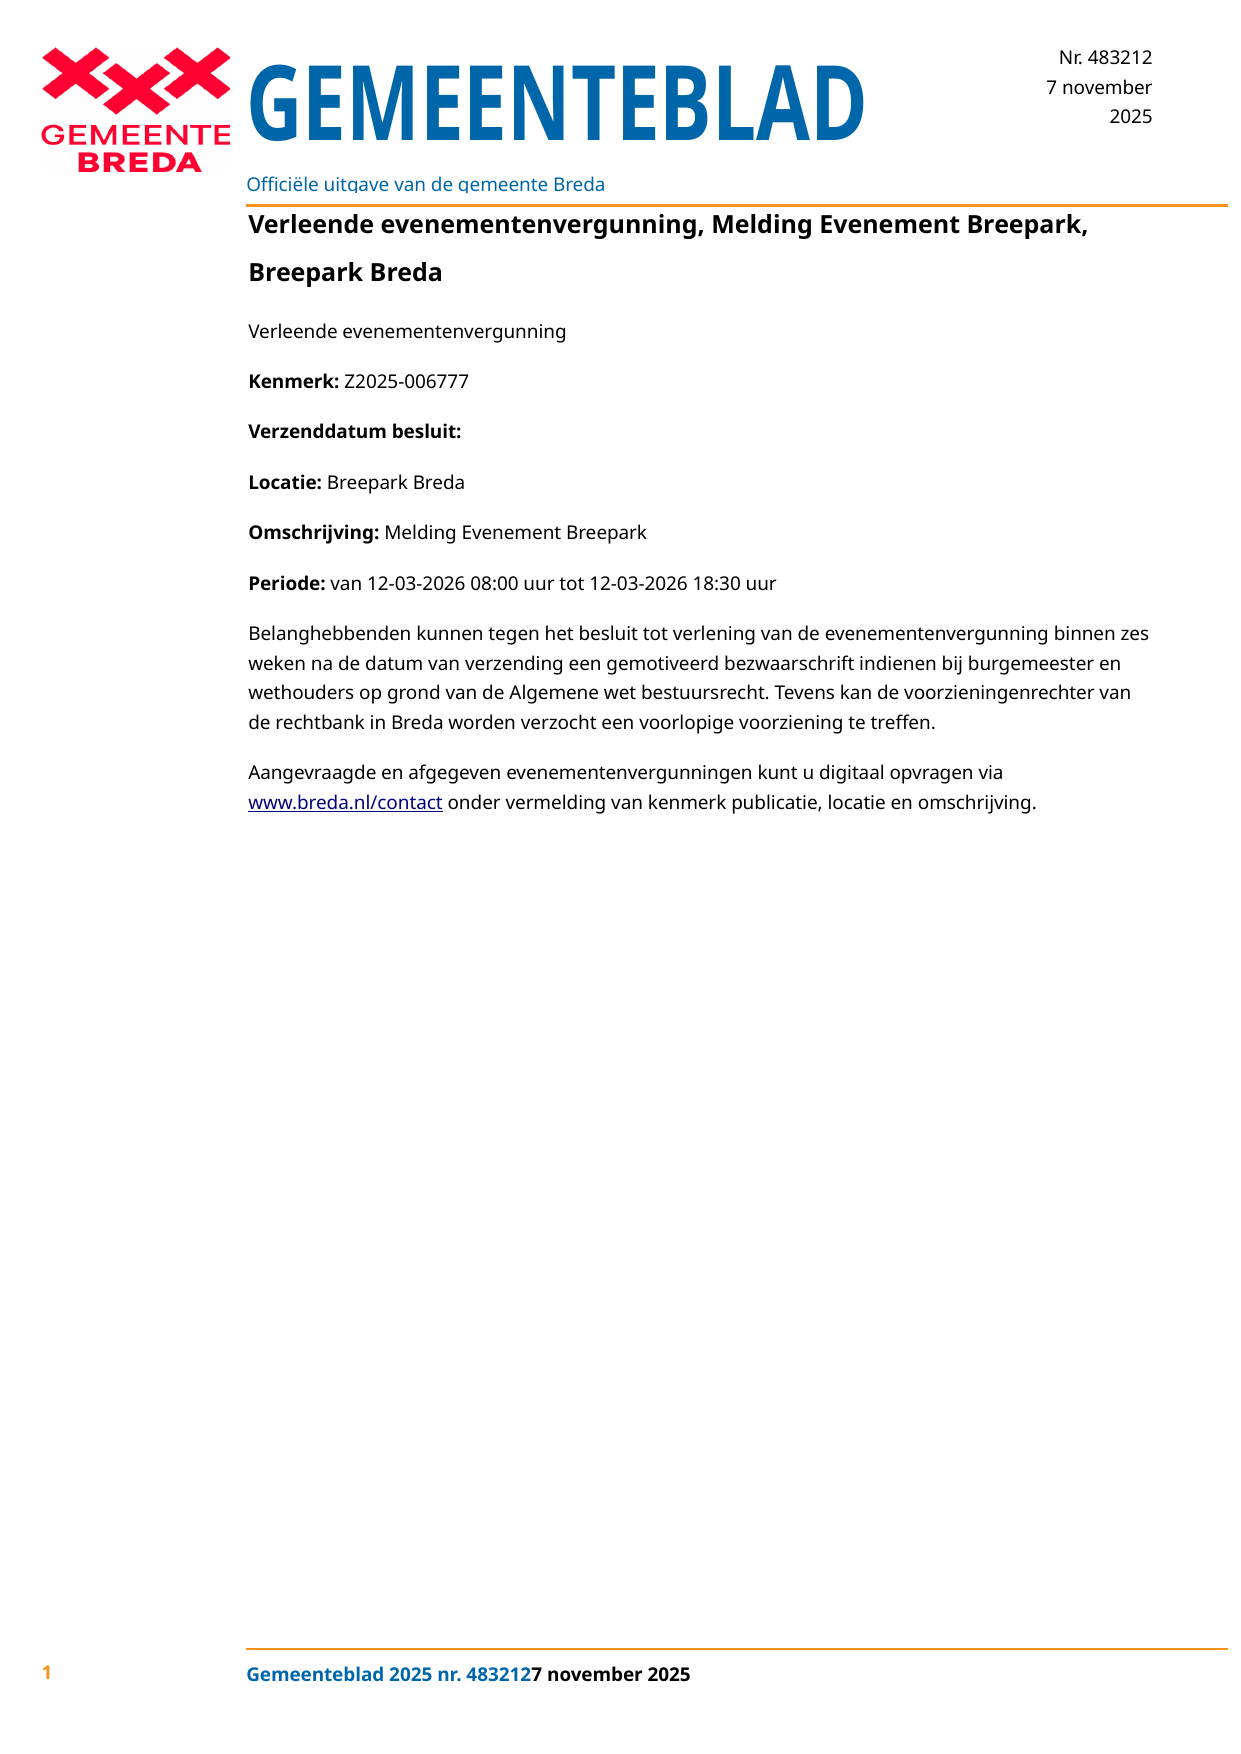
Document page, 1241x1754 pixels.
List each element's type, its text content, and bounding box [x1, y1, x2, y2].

text Omschrijving: Melding Evenement Breepark [248, 519, 1152, 545]
text Verleende evenementenvergunning [248, 318, 1152, 344]
text Verleende evenementenvergunning, Melding Evenement Breepark, Breepark Breda [248, 207, 1152, 288]
picture [41, 47, 231, 172]
text Locatie: Breepark Breda [248, 469, 1152, 495]
text Kenmerk: Z2025-006777 [248, 368, 1152, 394]
text Belanghebbenden kunnen tegen het besluit tot verlening van de evenementenvergunning binnen zes weken na de datum van verzending een gemotiveerd bezwaarschrift indienen bij burgemeester en wethouders op grond van de Algemene wet bestuursrecht. Tevens kan de voorzieningenrechter van de rechtbank in Breda worden verzocht een voorlopige voorziening te treffen. [248, 620, 1152, 735]
text Aangevraagde en afgegeven evenementenvergunningen kunt u digitaal opvragen via www.breda.nl/contact onder vermelding van kenmerk publicatie, locatie en omschrijving. [248, 759, 1152, 815]
text Verzenddatum besluit: [248, 419, 1152, 444]
text Periode: van 12-03-2026 08:00 uur tot 12-03-2026 18:30 uur [248, 570, 1152, 596]
